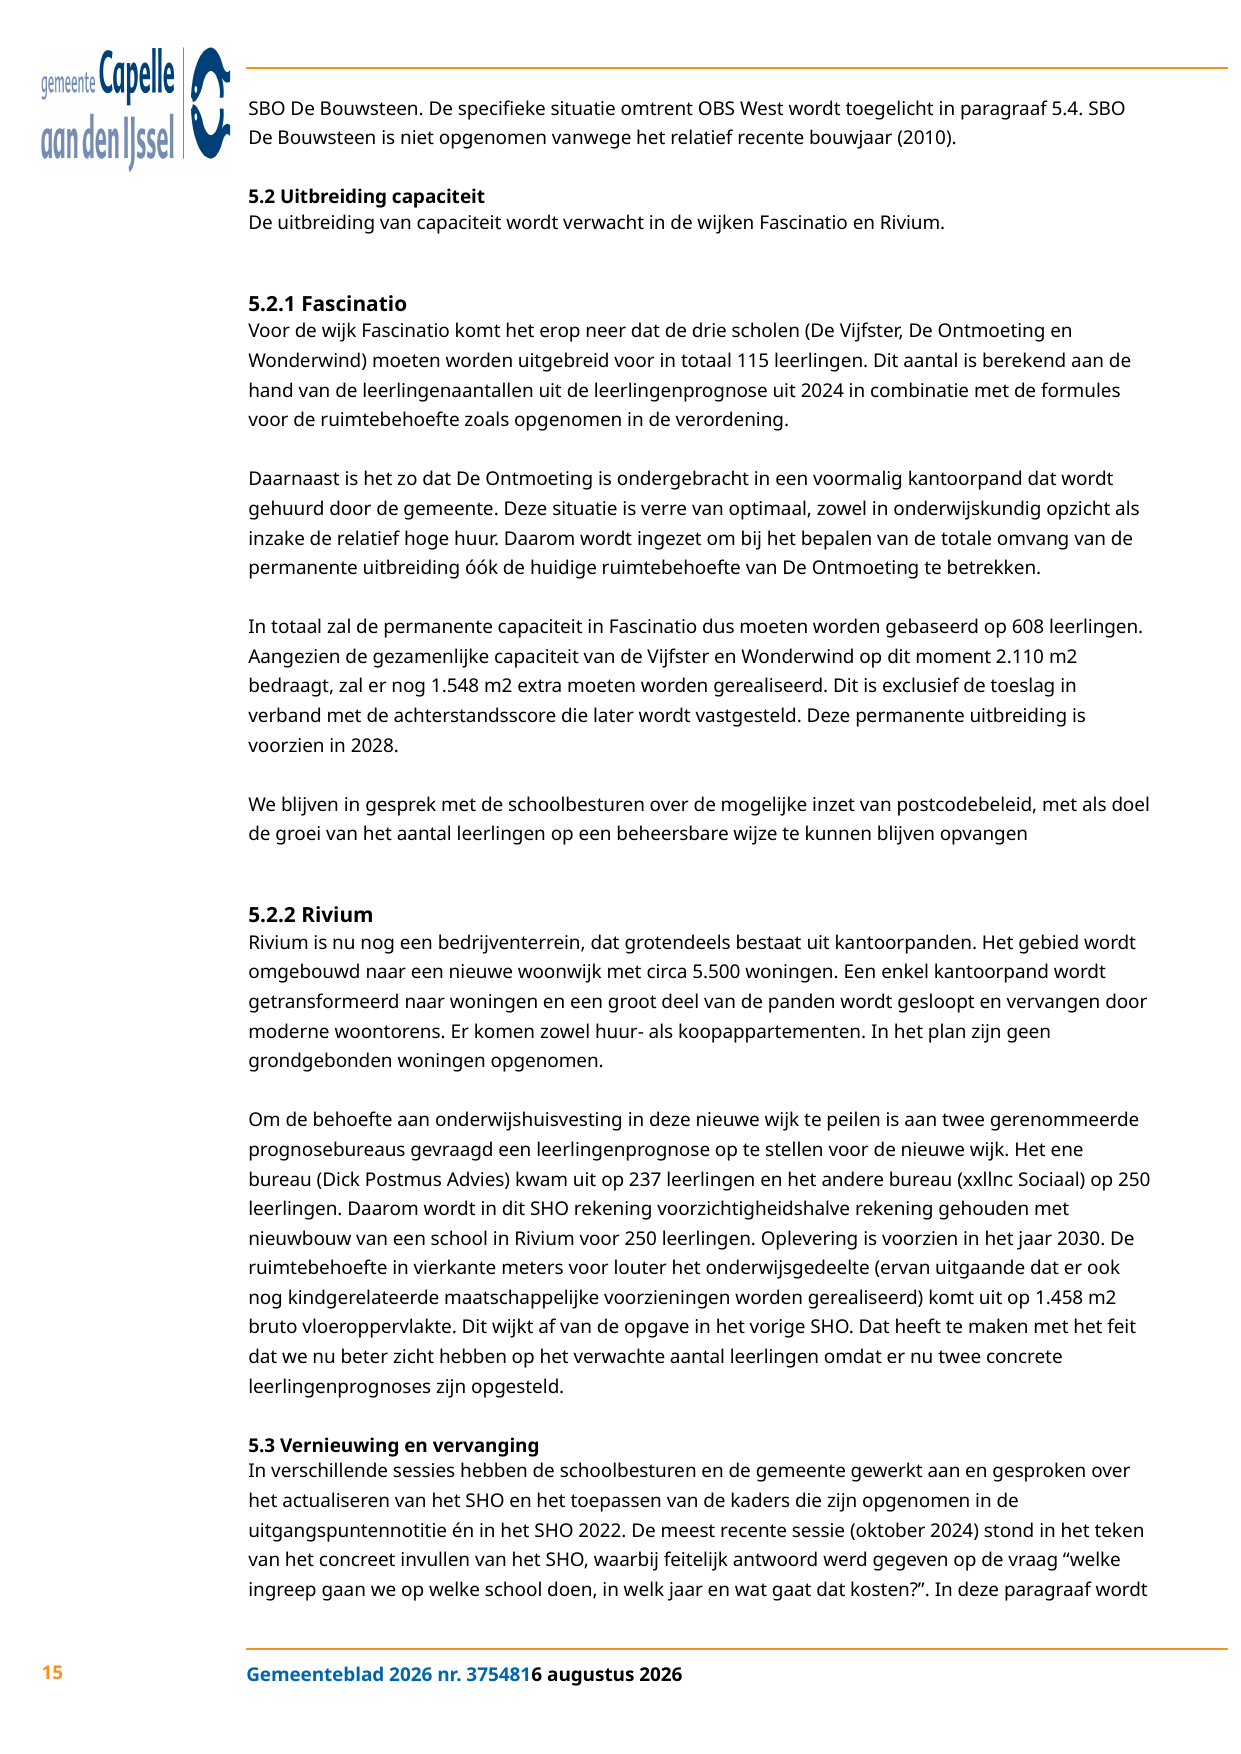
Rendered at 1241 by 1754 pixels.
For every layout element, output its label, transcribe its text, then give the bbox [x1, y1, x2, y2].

text De uitbreiding van capaciteit wordt verwacht in de wijken Fascinatio en Rivium. [248, 209, 1152, 235]
text 5.2 Uitbreiding capaciteit [248, 183, 1152, 209]
text We blijven in gesprek met de schoolbesturen over de mogelijke inzet van postcodebeleid, met als doel de groei van het aantal leerlingen op een beheersbare wijze te kunnen blijven opvangen [248, 791, 1152, 846]
text Daarnaast is het zo dat De Ontmoeting is ondergebracht in een voormalig kantoorpand dat wordt gehuurd door de gemeente. Deze situatie is verre van optimaal, zowel in onderwijskundig opzicht als inzake de relatief hoge huur. Daarom wordt ingezet om bij het bepalen van de totale omvang van de permanente uitbreiding óók de huidige ruimtebehoefte van De Ontmoeting te betrekken. [248, 466, 1152, 580]
text 5.2.1 Fascinatio [248, 289, 1152, 318]
text Rivium is nu nog een bedrijventerrein, dat grotendeels bestaat uit kantoorpanden. Het gebied wordt omgebouwd naar een nieuwe woonwijk met circa 5.500 woningen. Een enkel kantoorpand wordt getransformeerd naar woningen en een groot deel van de panden wordt gesloopt en vervangen door moderne woontorens. Er komen zowel huur- als koopappartementen. In het plan zijn geen grondgebonden woningen opgenomen. [248, 929, 1152, 1073]
text Om de behoefte aan onderwijshuisvesting in deze nieuwe wijk te peilen is aan twee gerenommeerde prognosebureaus gevraagd een leerlingenprognose op te stellen voor de nieuwe wijk. Het ene bureau (Dick Postmus Advies) kwam uit op 237 leerlingen en het andere bureau (xxllnc Sociaal) op 250 leerlingen. Daarom wordt in dit SHO rekening voorzichtigheidshalve rekening gehouden met nieuwbouw van een school in Rivium voor 250 leerlingen. Oplevering is voorzien in het jaar 2030. De ruimtebehoefte in vierkante meters voor louter het onderwijsgedeelte (ervan uitgaande dat er ook nog kindgerelateerde maatschappelijke voorzieningen worden gerealiseerd) komt uit op 1.458 m2 bruto vloeroppervlakte. Dit wijkt af van de opgave in het vorige SHO. Dat heeft te maken met het feit dat we nu beter zicht hebben op het verwachte aantal leerlingen omdat er nu twee concrete leerlingenprognoses zijn opgesteld. [248, 1107, 1152, 1398]
text Voor de wijk Fascinatio komt het erop neer dat de drie scholen (De Vijfster, De Ontmoeting en Wonderwind) moeten worden uitgebreid voor in totaal 115 leerlingen. Dit aantal is berekend aan de hand van de leerlingenaantallen uit de leerlingenprognose uit 2024 in combinatie met de formules voor de ruimtebehoefte zoals opgenomen in de verordening. [248, 318, 1152, 432]
text 5.2.2 Rivium [248, 901, 1152, 929]
text In verschillende sessies hebben de schoolbesturen en de gemeente gewerkt aan en gesproken over het actualiseren van het SHO en het toepassen van de kaders die zijn opgenomen in de uitgangspuntennotitie én in het SHO 2022. De meest recente sessie (oktober 2024) stond in het teken van het concreet invullen van het SHO, waarbij feitelijk antwoord werd gegeven op de vraag “welke ingreep gaan we op welke school doen, in welk jaar en wat gaat dat kosten?”. In deze paragraaf wordt [248, 1458, 1152, 1602]
text SBO De Bouwsteen. De specifieke situatie omtrent OBS West wordt toegelicht in paragraaf 5.4. SBO De Bouwsteen is niet opgenomen vanwege het relatief recente bouwjaar (2010). [248, 95, 1152, 150]
text 5.3 Vernieuwing en vervanging [248, 1432, 1152, 1458]
text In totaal zal de permanente capaciteit in Fascinatio dus moeten worden gebaseerd op 608 leerlingen. Aangezien de gezamenlijke capaciteit van de Vijfster en Wonderwind op dit moment 2.110 m2 bedraagt, zal er nog 1.548 m2 extra moeten worden gerealiseerd. Dit is exclusief de toeslag in verband met de achterstandsscore die later wordt vastgesteld. Deze permanente uitbreiding is voorzien in 2028. [248, 613, 1152, 758]
picture [41, 47, 231, 172]
